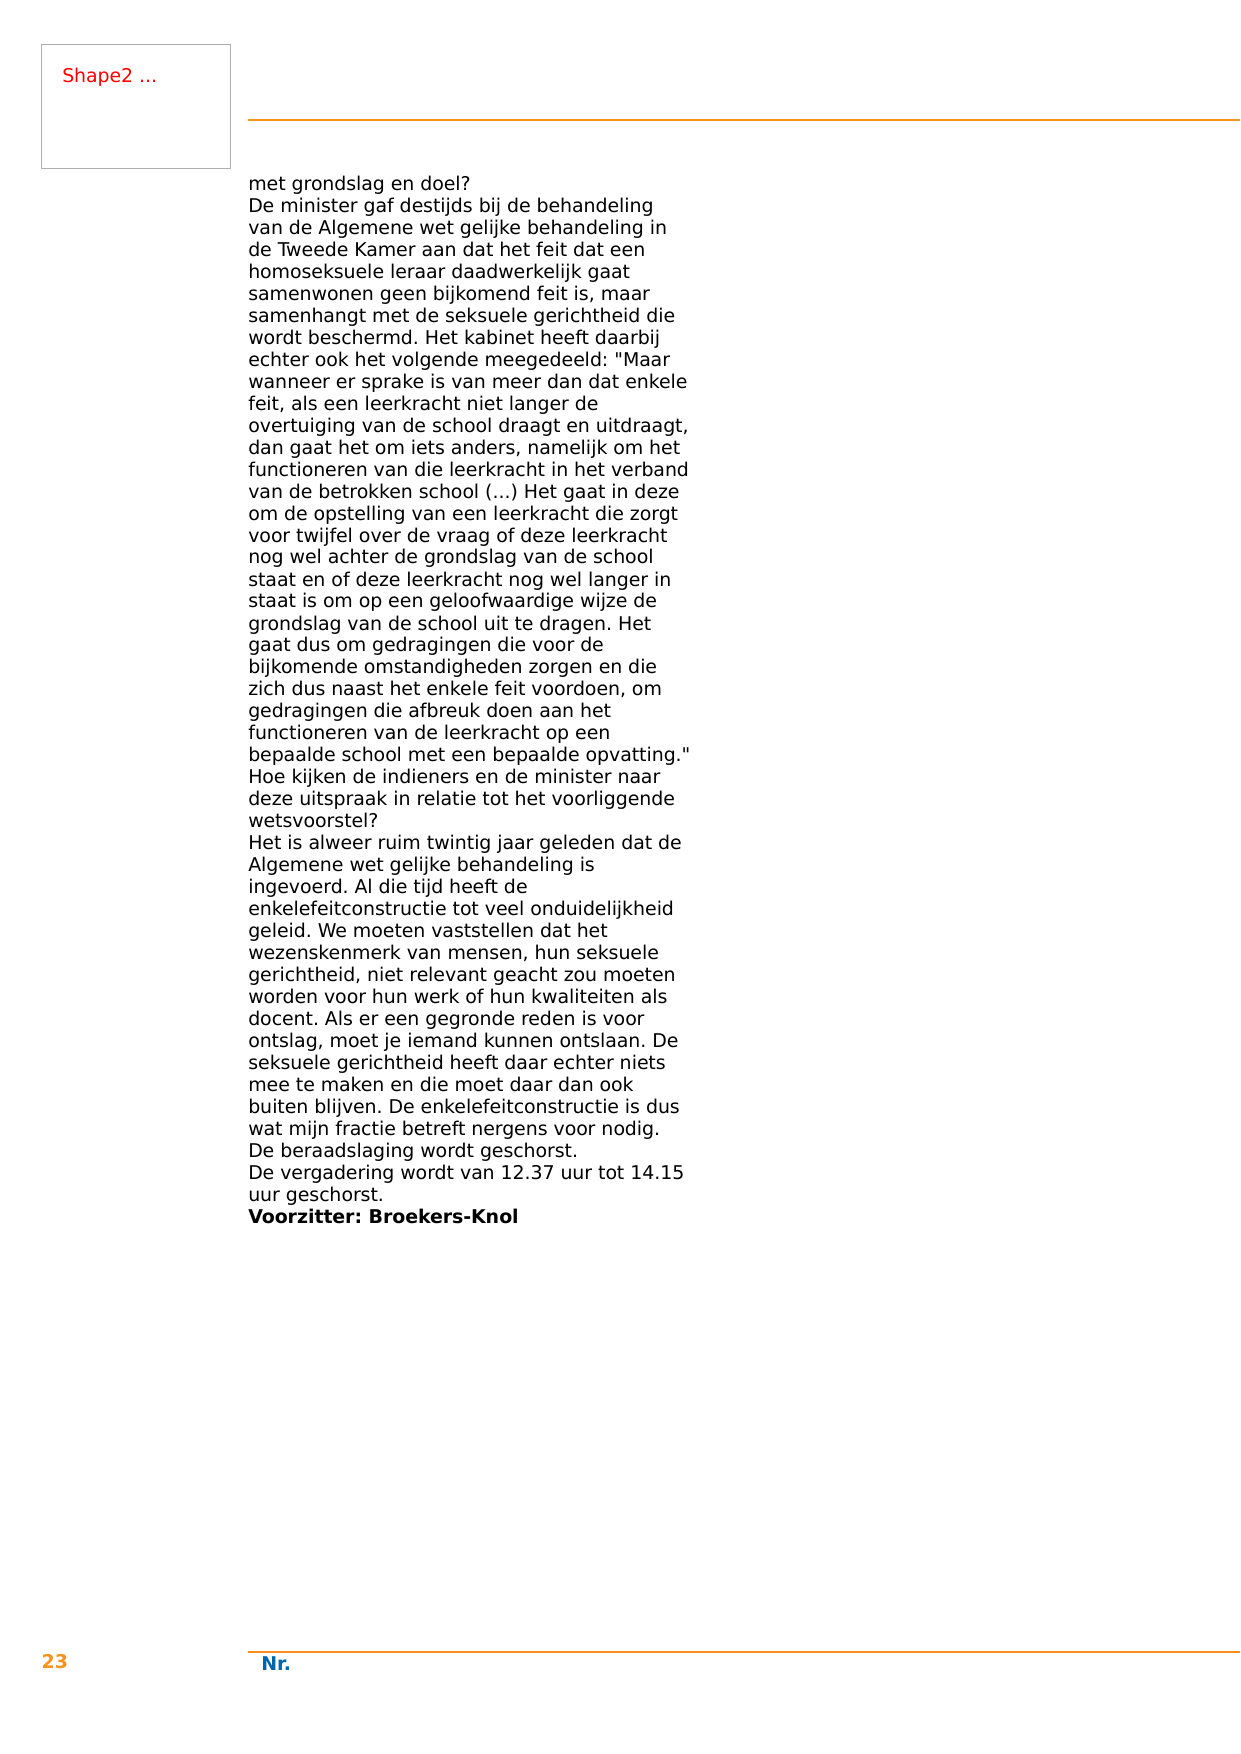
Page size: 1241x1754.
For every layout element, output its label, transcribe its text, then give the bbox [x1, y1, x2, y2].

text De vergadering wordt van 12.37 uur tot 14.15 uur geschorst. [248, 1162, 691, 1206]
text met grondslag en doel? [248, 173, 691, 195]
text De minister gaf destijds bij de behandeling van de Algemene wet gelijke behandeling in de Tweede Kamer aan dat het feit dat een homoseksuele leraar daadwerkelijk gaat samenwonen geen bijkomend feit is, maar samenhangt met de seksuele gerichtheid die wordt beschermd. Het kabinet heeft daarbij echter ook het volgende meegedeeld: "Maar wanneer er sprake is van meer dan dat enkele feit, als een leerkracht niet langer de overtuiging van de school draagt en uitdraagt, dan gaat het om iets anders, namelijk om het functioneren van die leerkracht in het verband van de betrokken school (...) Het gaat in deze om de opstelling van een leerkracht die zorgt voor twijfel over de vraag of deze leerkracht nog wel achter de grondslag van de school staat en of deze leerkracht nog wel langer in staat is om op een geloofwaardige wijze de grondslag van de school uit te dragen. Het gaat dus om gedragingen die voor de bijkomende omstandigheden zorgen en die zich dus naast het enkele feit voordoen, om gedragingen die afbreuk doen aan het functioneren van de leerkracht op een bepaalde school met een bepaalde opvatting." Hoe kijken de indieners en de minister naar deze uitspraak in relatie tot het voorliggende wetsvoorstel? [248, 195, 691, 832]
text Het is alweer ruim twintig jaar geleden dat de Algemene wet gelijke behandeling is ingevoerd. Al die tijd heeft de enkelefeitconstructie tot veel onduidelijkheid geleid. We moeten vaststellen dat het wezenskenmerk van mensen, hun seksuele gerichtheid, niet relevant geacht zou moeten worden voor hun werk of hun kwaliteiten als docent. Als er een gegronde reden is voor ontslag, moet je iemand kunnen ontslaan. De seksuele gerichtheid heeft daar echter niets mee te maken en die moet daar dan ook buiten blijven. De enkelefeitconstructie is dus wat mijn fractie betreft nergens voor nodig. [248, 832, 691, 1140]
text Voorzitter: Broekers-Knol [248, 1206, 691, 1228]
text De beraadslaging wordt geschorst. [248, 1140, 691, 1162]
